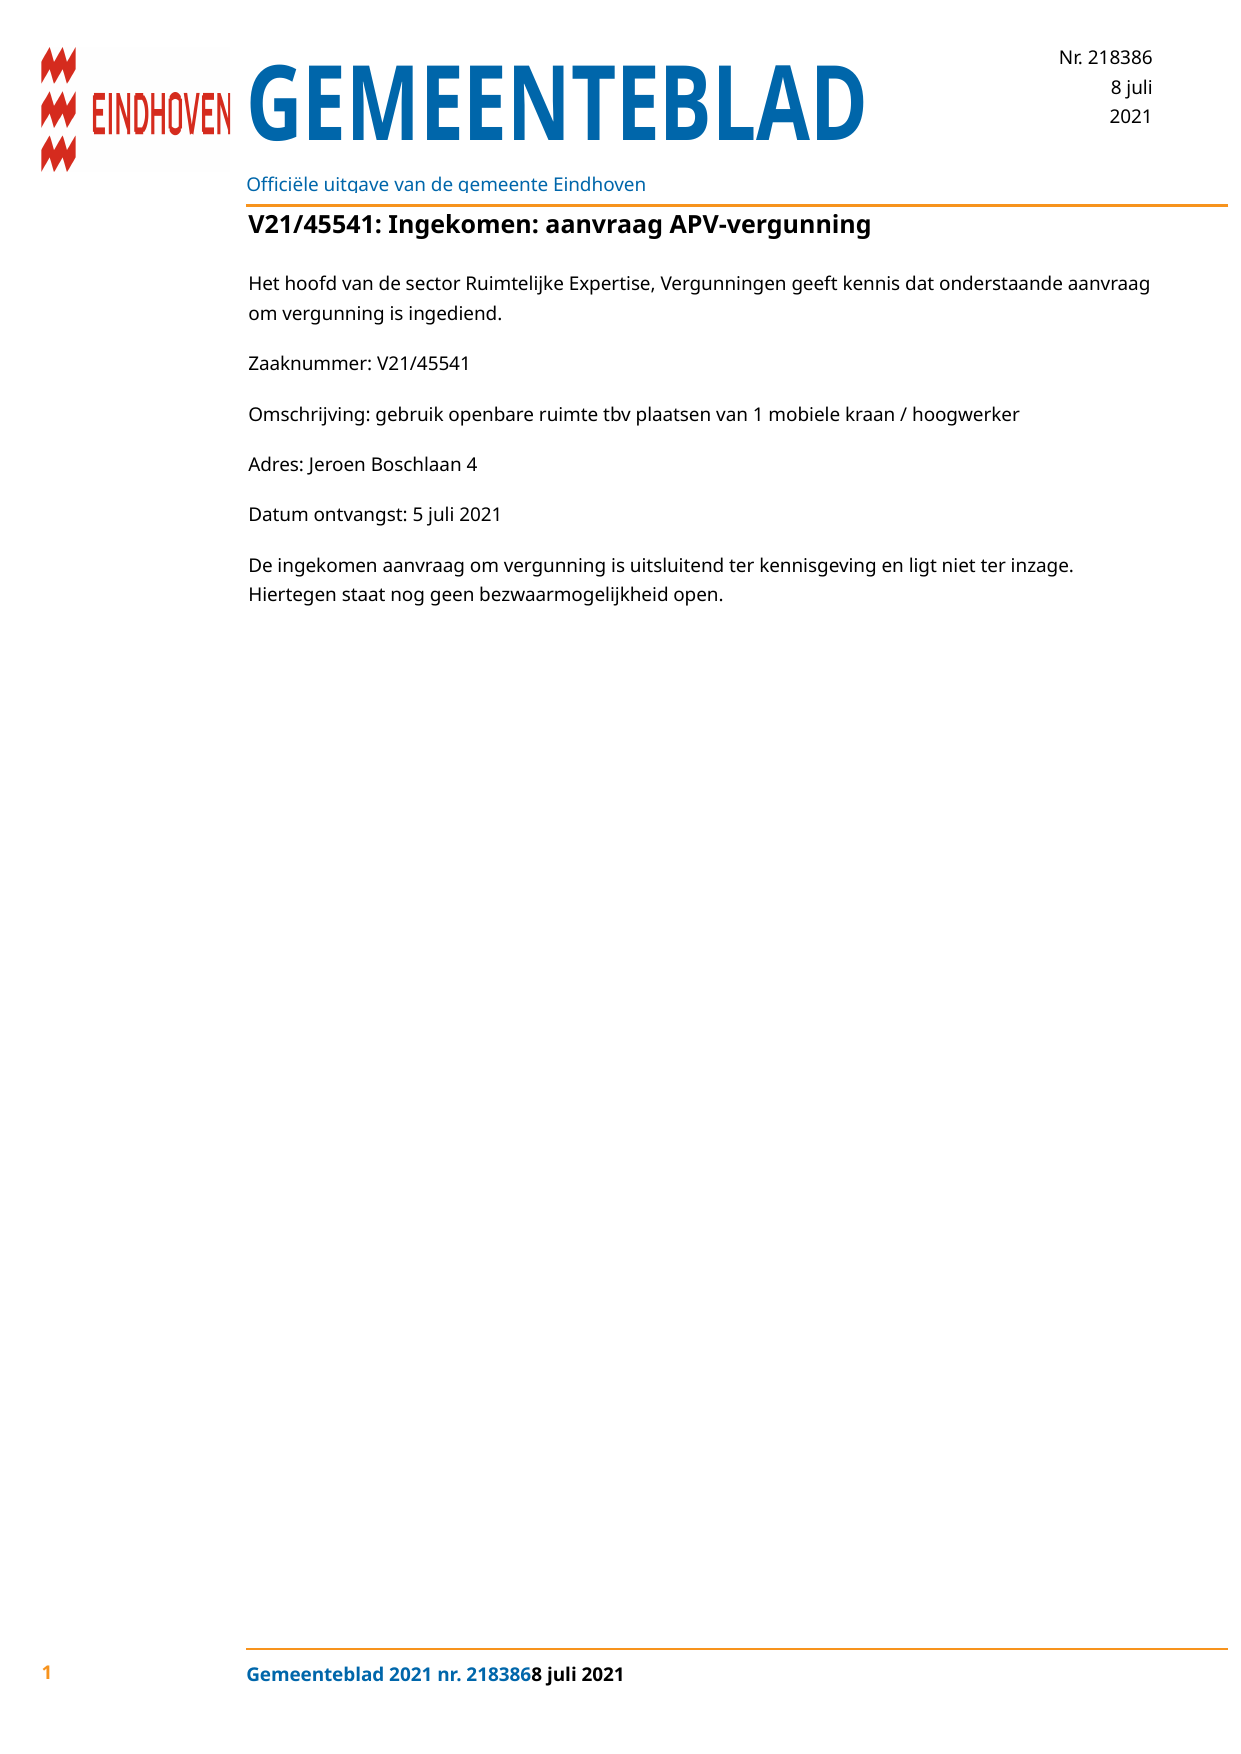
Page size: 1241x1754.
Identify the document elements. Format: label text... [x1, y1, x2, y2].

text Het hoofd van de sector Ruimtelijke Expertise, Vergunningen geeft kennis dat onderstaande aanvraag om vergunning is ingediend. [248, 270, 1152, 326]
text Zaaknummer: V21/45541 [248, 350, 1152, 376]
text De ingekomen aanvraag om vergunning is uitsluitend ter kennisgeving en ligt niet ter inzage. Hiertegen staat nog geen bezwaarmogelijkheid open. [248, 552, 1152, 607]
text Datum ontvangst: 5 juli 2021 [248, 502, 1152, 527]
text Adres: Jeroen Boschlaan 4 [248, 451, 1152, 477]
text Omschrijving: gebruik openbare ruimte tbv plaatsen van 1 mobiele kraan / hoogwerker [248, 401, 1152, 426]
text V21/45541: Ingekomen: aanvraag APV-vergunning [248, 207, 1152, 241]
picture [41, 47, 231, 172]
